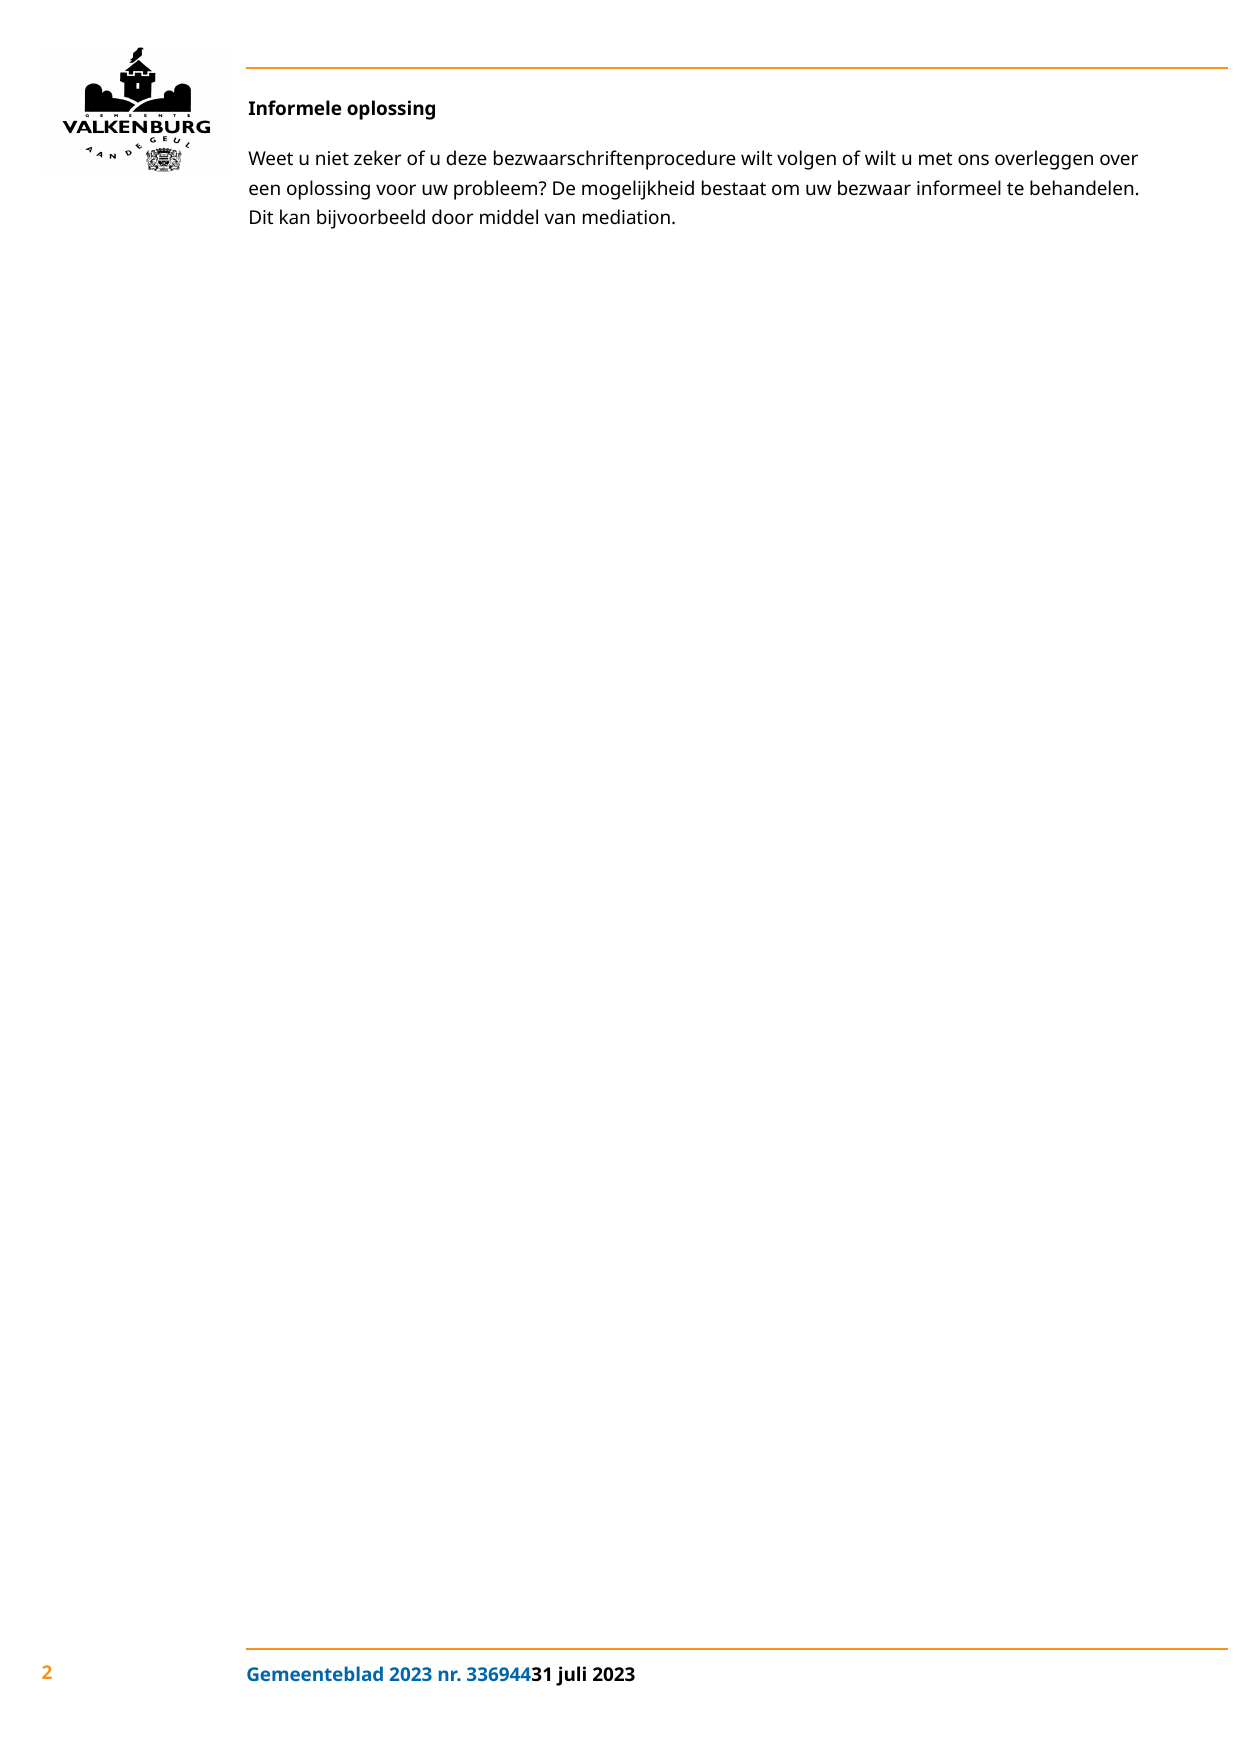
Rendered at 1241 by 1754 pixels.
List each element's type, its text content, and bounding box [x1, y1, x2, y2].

text Weet u niet zeker of u deze bezwaarschriftenprocedure wilt volgen of wilt u met ons overleggen over een oplossing voor uw probleem? De mogelijkheid bestaat om uw bezwaar informeel te behandelen. Dit kan bijvoorbeeld door middel van mediation. [248, 145, 1152, 230]
text Informele oplossing [248, 95, 1152, 121]
picture [41, 47, 231, 172]
